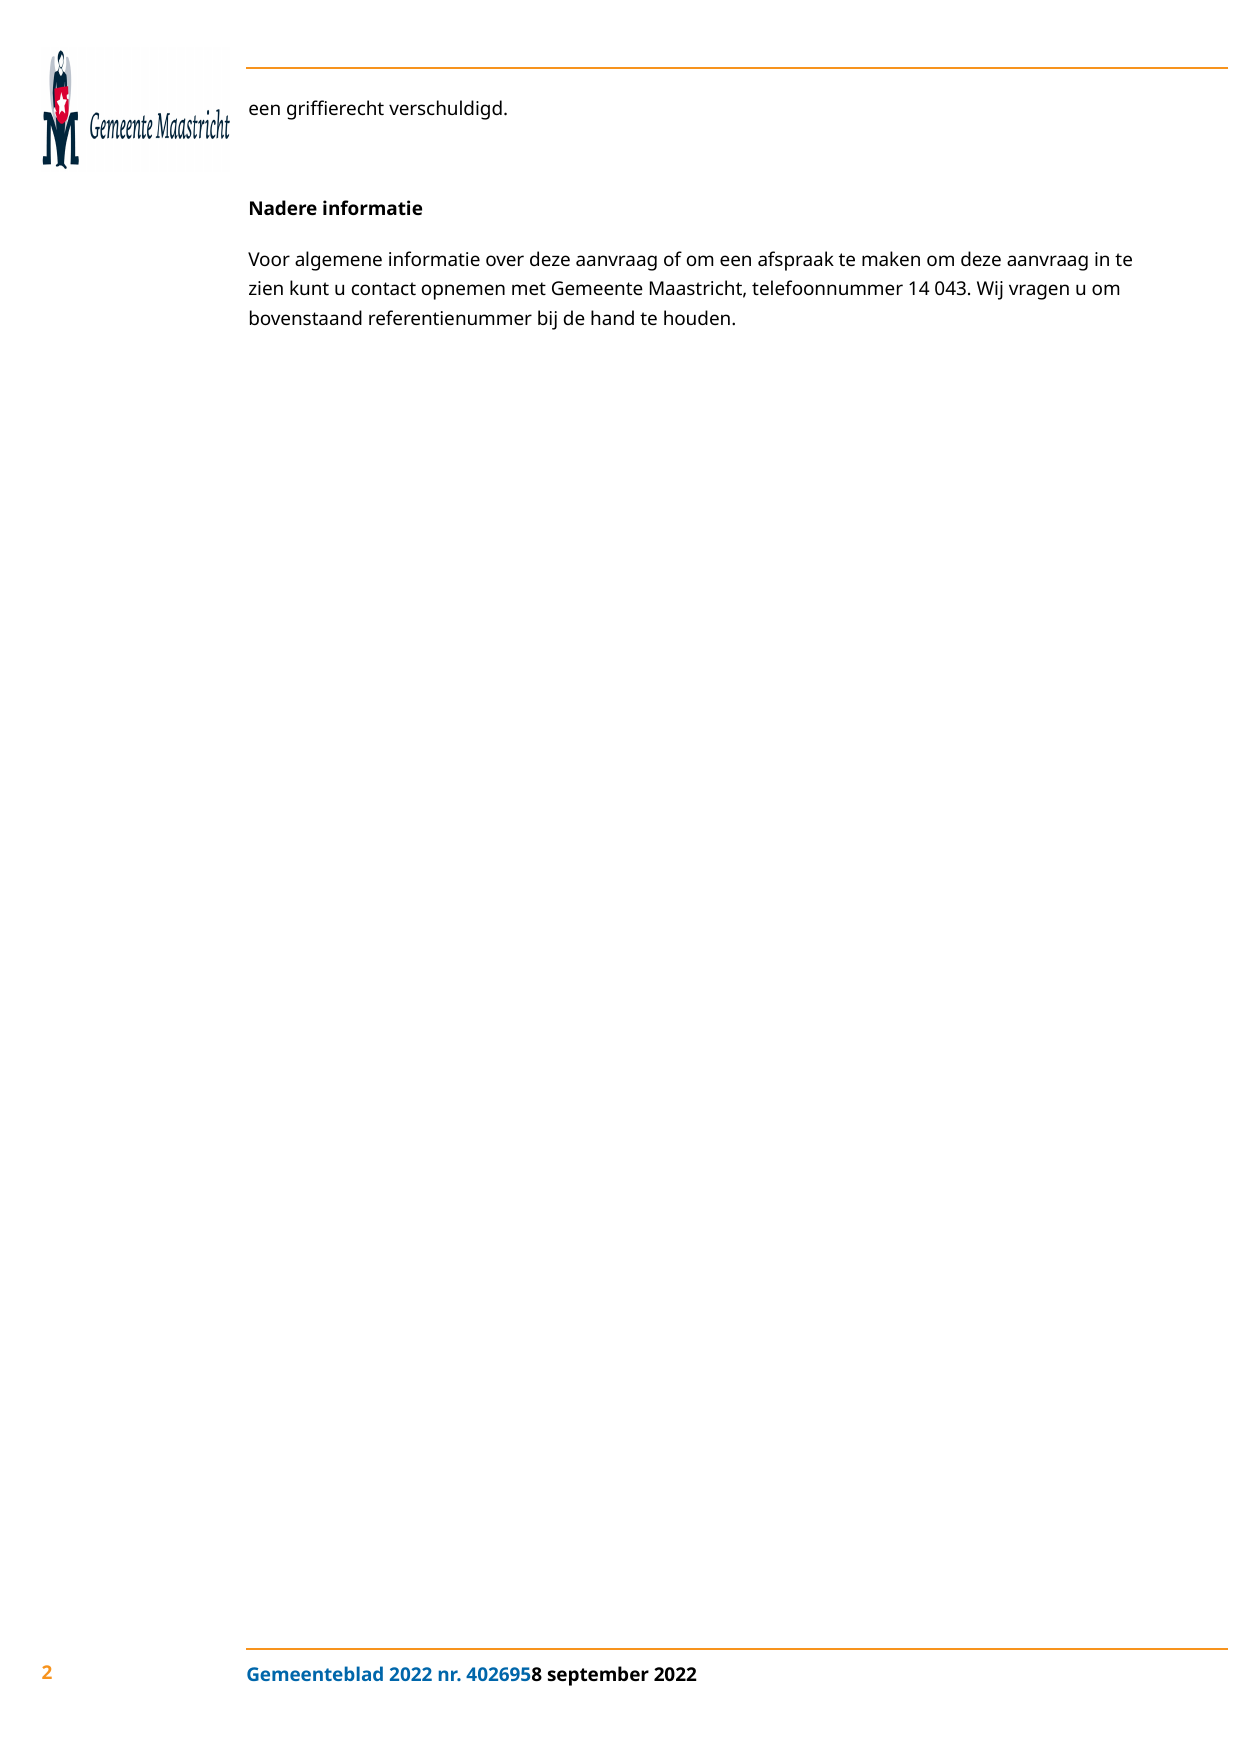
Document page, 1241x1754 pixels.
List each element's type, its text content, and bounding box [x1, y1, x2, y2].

text Voor algemene informatie over deze aanvraag of om een afspraak te maken om deze aanvraag in te zien kunt u contact opnemen met Gemeente Maastricht, telefoonnummer 14 043. Wij vragen u om bovenstaand referentienummer bij de hand te houden. [248, 246, 1152, 331]
text een griffierecht verschuldigd. [248, 95, 1152, 121]
text Nadere informatie [248, 196, 1152, 221]
picture [41, 47, 231, 172]
